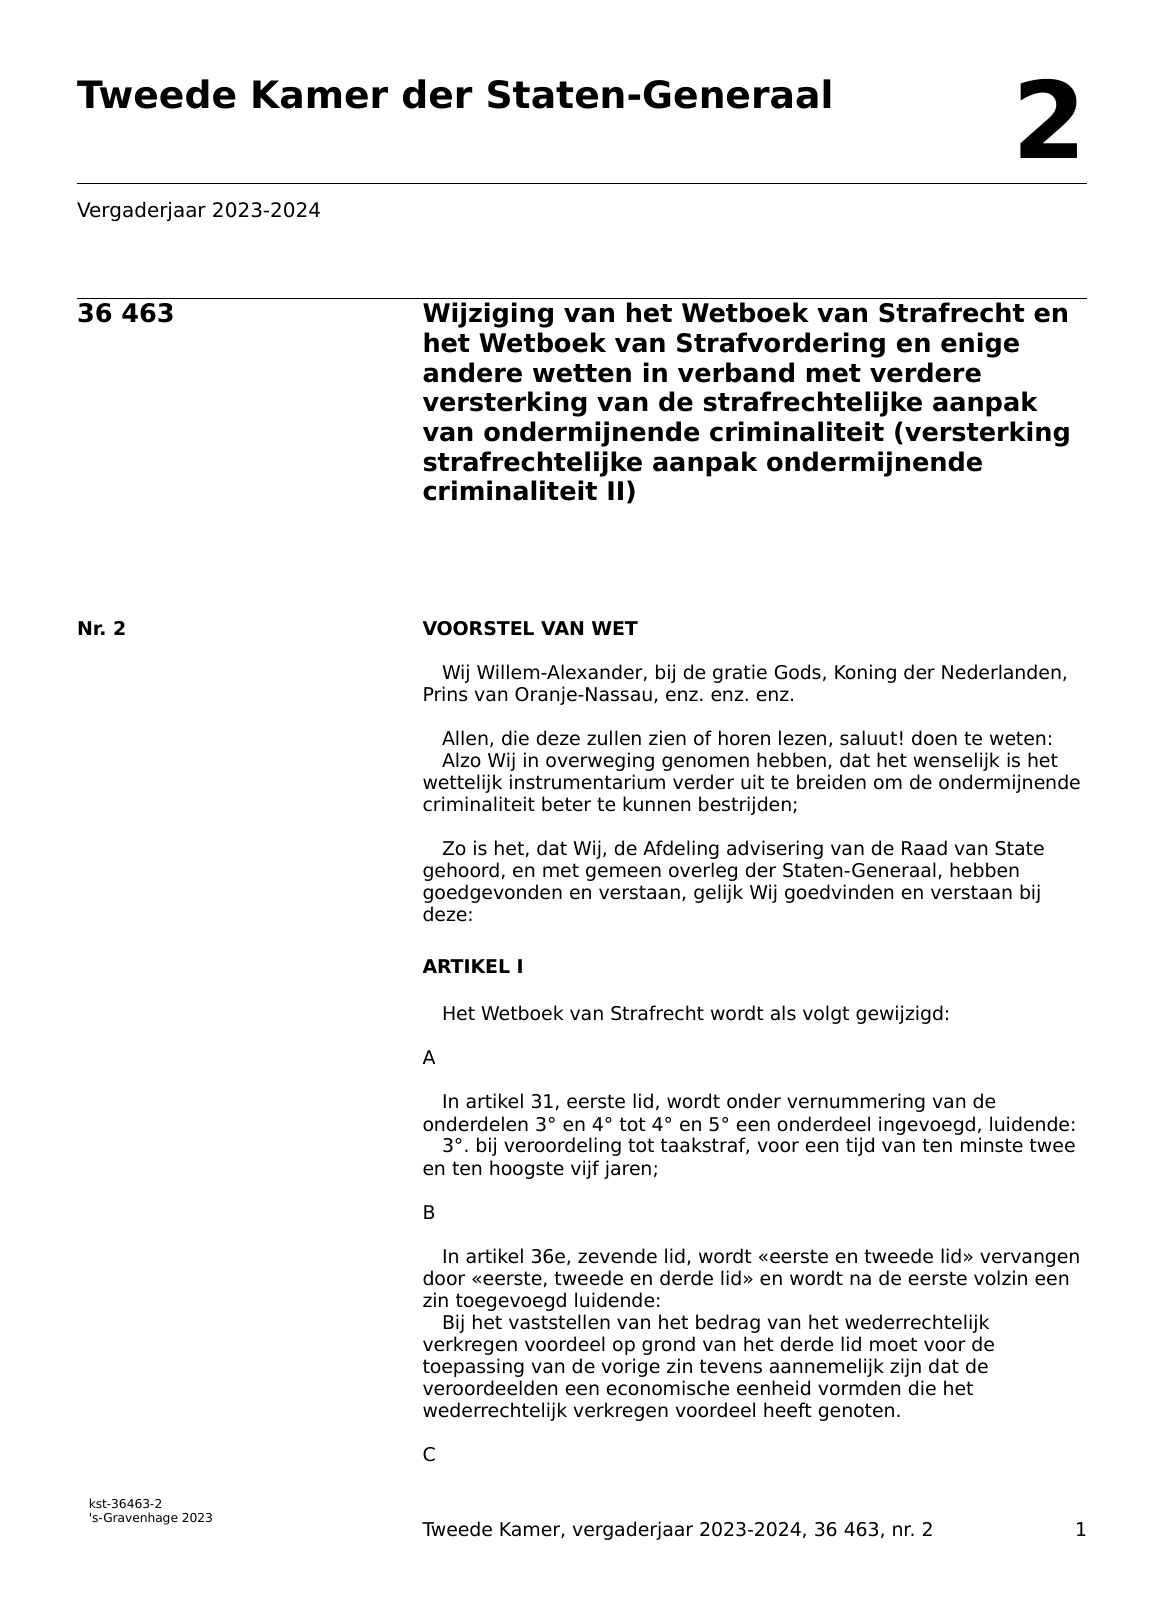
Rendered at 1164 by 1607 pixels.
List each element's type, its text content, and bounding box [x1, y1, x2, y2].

subtitle ARTIKEL I [422, 956, 1087, 978]
text 3°. bij veroordeling tot taakstraf, voor een tijd van ten minste twee en ten hoogste vijf jaren; [422, 1135, 1087, 1179]
text Allen, die deze zullen zien of horen lezen, saluut! doen te weten: [422, 728, 1087, 750]
subtitle Nr. 2 VOORSTEL VAN WET [77, 618, 1087, 640]
text Bij het vaststellen van het bedrag van het wederrechtelijk verkregen voordeel op grond van het derde lid moet voor de toepassing van de vorige zin tevens aannemelijk zijn dat de veroordeelden een economische eenheid vormden die het wederrechtelijk verkregen voordeel heeft genoten. [422, 1312, 1087, 1422]
text Wij Willem-Alexander, bij de gratie Gods, Koning der Nederlanden, Prins van Oranje-Nassau, enz. enz. enz. [422, 662, 1087, 706]
table_header 2 [886, 59, 1087, 183]
table_header Tweede Kamer der Staten-Generaal [77, 59, 886, 183]
text 's-Gravenhage 2023 [88, 1511, 323, 1525]
text In artikel 31, eerste lid, wordt onder vernummering van de onderdelen 3° en 4° tot 4° en 5° een onderdeel ingevoegd, luidende: [422, 1091, 1087, 1135]
text A [422, 1047, 1087, 1069]
text B [422, 1202, 1087, 1223]
text Zo is het, dat Wij, de Afdeling advisering van de Raad van State gehoord, en met gemeen overleg der Staten-Generaal, hebben goedgevonden en verstaan, gelijk Wij goedvinden en verstaan bij deze: [422, 838, 1087, 926]
subtitle 36 463 Wijziging van het Wetboek van Strafrecht en het Wetboek van Strafvordering en enige andere wetten in verband met verdere versterking van de strafrechtelijke aanpak van ondermijnende criminaliteit (versterking strafrechtelijke aanpak ondermijnende criminaliteit II) [77, 299, 1087, 507]
text Het Wetboek van Strafrecht wordt als volgt gewijzigd: [422, 1003, 1087, 1025]
text Alzo Wij in overweging genomen hebben, dat het wenselijk is het wettelijk instrumentarium verder uit te breiden om de ondermijnende criminaliteit beter te kunnen bestrijden; [422, 750, 1087, 816]
text kst-36463-2 [88, 1497, 323, 1511]
table_cell Vergaderjaar 2023-2024 [77, 184, 1087, 298]
text C [422, 1444, 1087, 1466]
text In artikel 36e, zevende lid, wordt «eerste en tweede lid» vervangen door «eerste, tweede en derde lid» en wordt na de eerste volzin een zin toegevoegd luidende: [422, 1246, 1087, 1312]
